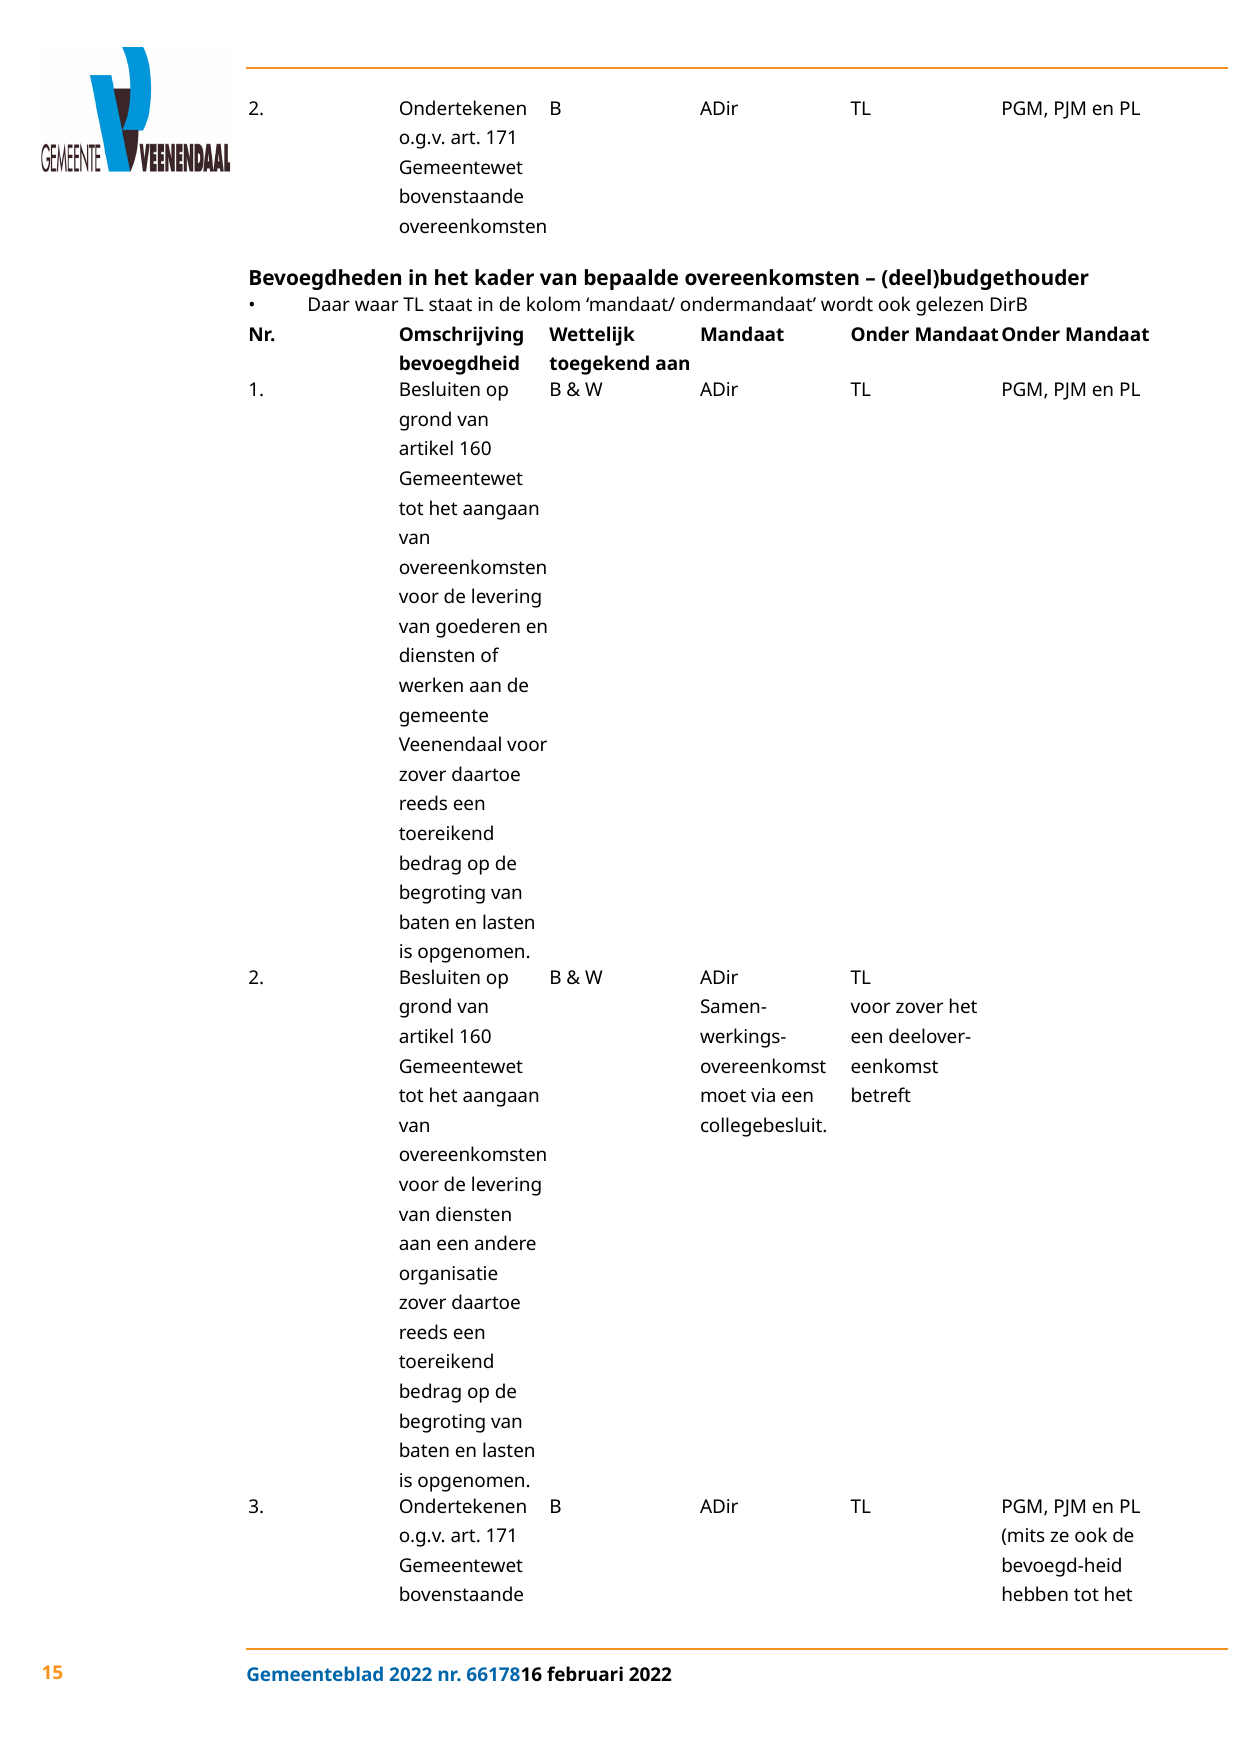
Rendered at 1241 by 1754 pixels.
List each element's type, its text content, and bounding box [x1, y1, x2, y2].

table_cell Besluiten op grond van artikel 160 Gemeentewet tot het aangaan van overeenkomsten voor de levering van diensten aan een andere organisatie zover daartoe reeds een toereikend bedrag op de begroting van baten en lasten is opgenomen. [399, 964, 549, 1493]
table_cell Ondertekenen o.g.v. art. 171 Gemeentewet bovenstaande overeenkomsten [399, 95, 549, 239]
table_cell 2. [248, 95, 398, 239]
picture [41, 47, 130, 172]
table_cell ADir [700, 1493, 850, 1607]
table_cell TL [850, 1493, 1001, 1607]
picture [123, 47, 231, 172]
table_cell Besluiten op grond van artikel 160 Gemeentewet tot het aangaan van overeenkomsten voor de levering van goederen en diensten of werken aan de gemeente Veenendaal voor zover daartoe reeds een toereikend bedrag op de begroting van baten en lasten is opgenomen. [399, 376, 549, 964]
table_cell [1001, 964, 1152, 1493]
table_header Wettelijk toegekend aan [549, 321, 700, 376]
table_cell B & W [549, 376, 700, 964]
table_header Nr. [248, 321, 398, 376]
table_cell TL [850, 376, 1001, 964]
table_cell B [549, 95, 700, 239]
table_header Mandaat [700, 321, 850, 376]
table_header Omschrijving bevoegdheid [399, 321, 549, 376]
table_cell 3. [248, 1493, 398, 1607]
table_cell ADir Samen-werkings-overeenkomst moet via een collegebesluit. [700, 964, 850, 1493]
table_cell TL voor zover het een deelover-eenkomst betreft [850, 964, 1001, 1493]
list Daar waar TL staat in de kolom ‘mandaat/ ondermandaat’ wordt ook gelezen DirB [248, 291, 1152, 317]
text Bevoegdheden in het kader van bepaalde overeenkomsten – (deel)budgethouder [248, 263, 1152, 291]
table_cell PGM, PJM en PL [1001, 95, 1152, 239]
table_cell ADir [700, 95, 850, 239]
table_cell B [549, 1493, 700, 1607]
table_cell PGM, PJM en PL (mits ze ook de bevoegd-heid hebben tot het [1001, 1493, 1152, 1607]
table_cell TL [850, 95, 1001, 239]
table_cell Ondertekenen o.g.v. art. 171 Gemeentewet bovenstaande [399, 1493, 549, 1607]
table_header Onder Mandaat [850, 321, 1001, 376]
table_cell 2. [248, 964, 398, 1493]
table_header Onder Mandaat [1001, 321, 1152, 376]
table_cell ADir [700, 376, 850, 964]
table_cell B & W [549, 964, 700, 1493]
table_cell PGM, PJM en PL [1001, 376, 1152, 964]
table_cell 1. [248, 376, 398, 964]
